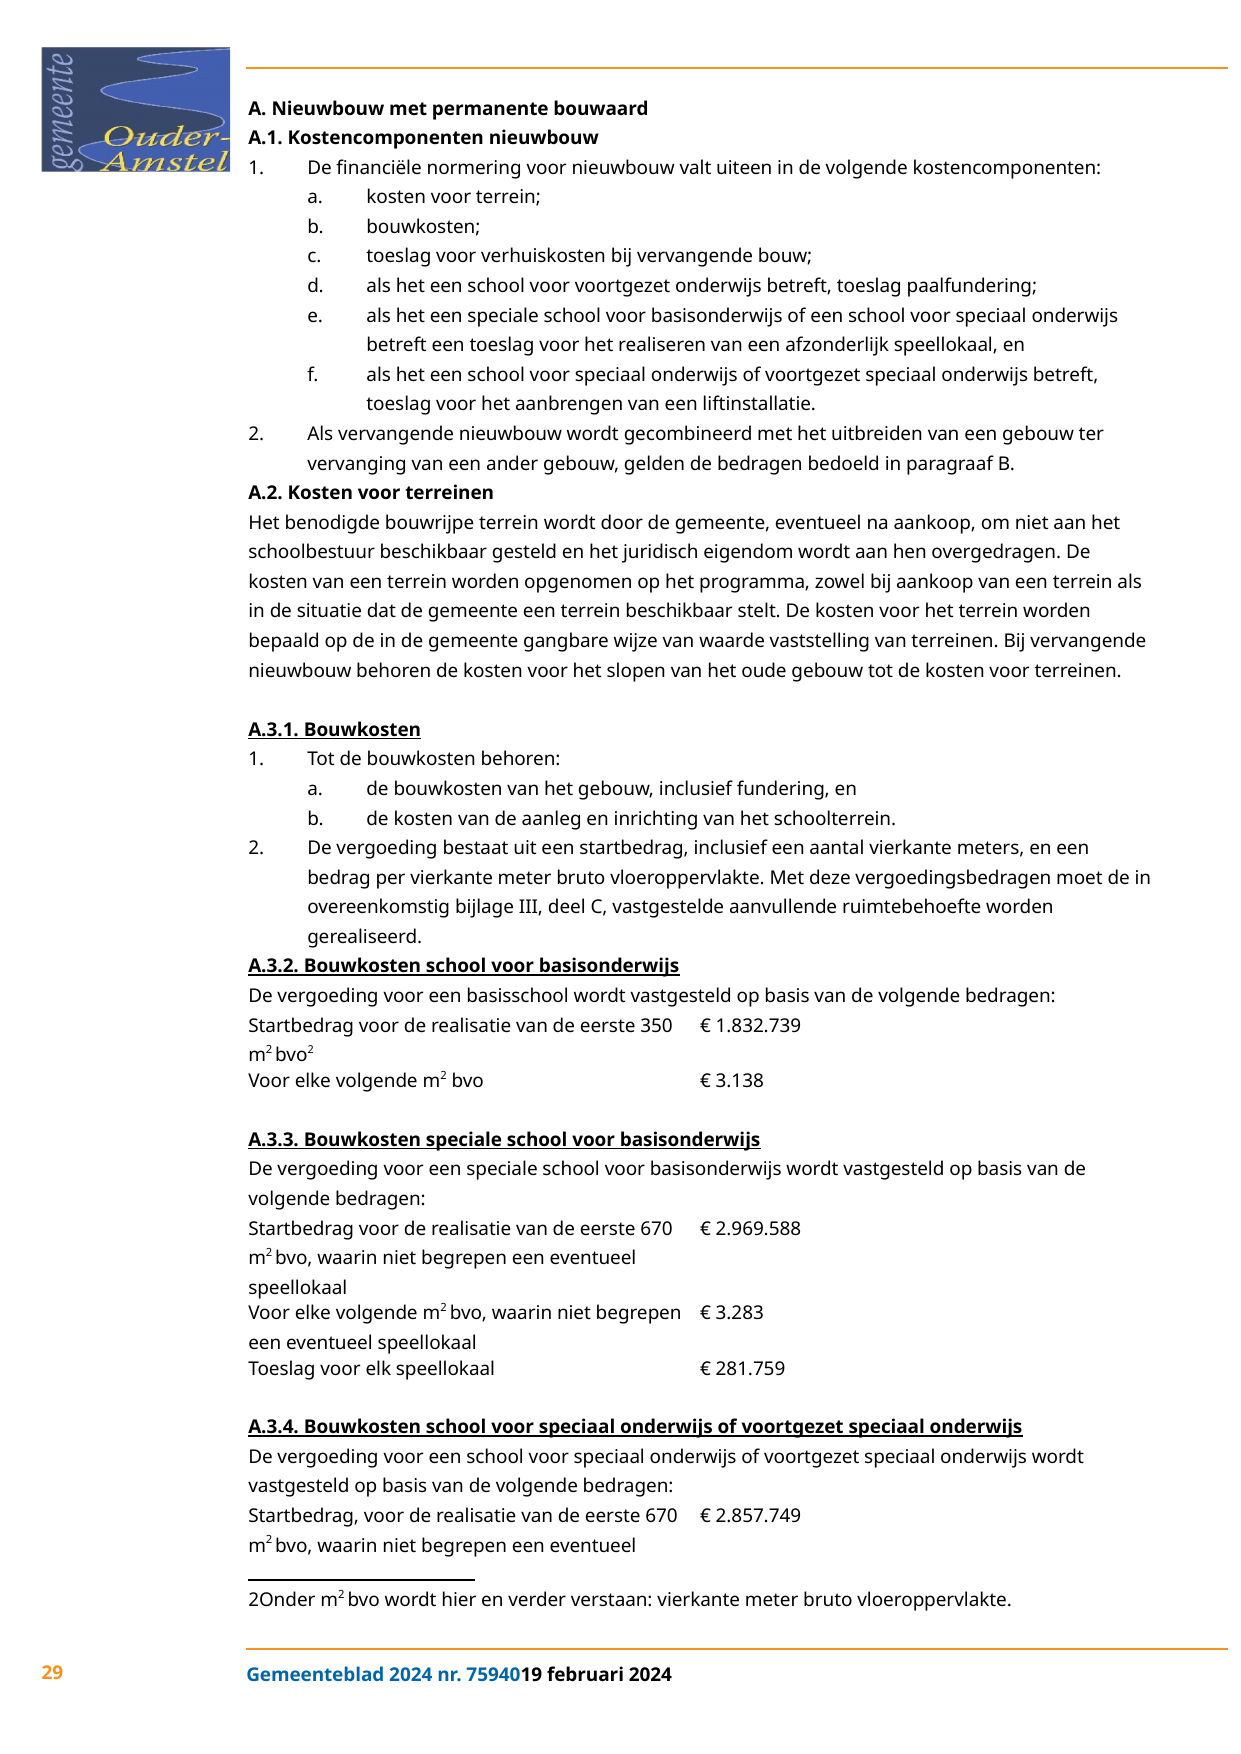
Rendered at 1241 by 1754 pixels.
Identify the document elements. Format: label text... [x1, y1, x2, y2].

list als het een school voor voortgezet onderwijs betreft, toeslag paalfundering; [307, 272, 1152, 298]
list De financiële normering voor nieuwbouw valt uiteen in de volgende kostencomponenten: [248, 154, 1152, 180]
table_header Startbedrag voor de realisatie van de eerste 350 m2 bvo [248, 1012, 700, 1067]
text Het benodigde bouwrijpe terrein wordt door de gemeente, eventueel na aankoop, om niet aan het schoolbestuur beschikbaar gesteld en het juridisch eigendom wordt aan hen overgedragen. De kosten van een terrein worden opgenomen op het programma, zowel bij aankoop van een terrein als in de situatie dat de gemeente een terrein beschikbaar stelt. De kosten voor het terrein worden bepaald op de in de gemeente gangbare wijze van waarde vaststelling van terreinen. Bij vervangende nieuwbouw behoren de kosten voor het slopen van het oude gebouw tot de kosten voor terreinen. [248, 509, 1152, 683]
text A.3.1. Bouwkosten [248, 716, 1152, 742]
table_cell Toeslag voor elk speellokaal [248, 1355, 700, 1381]
list de kosten van de aanleg en inrichting van het schoolterrein. [307, 805, 1152, 831]
list als het een speciale school voor basisonderwijs of een school voor speciaal onderwijs betreft een toeslag voor het realiseren van een afzonderlijk speellokaal, en [307, 302, 1152, 357]
table_cell Voor elke volgende m2 bvo [248, 1067, 700, 1093]
list toeslag voor verhuiskosten bij vervangende bouw; [307, 243, 1152, 268]
table_cell € 3.138 [700, 1067, 1152, 1093]
text A.1. Kostencomponenten nieuwbouw [248, 124, 1152, 150]
text A.3.3. Bouwkosten speciale school voor basisonderwijs [248, 1126, 1152, 1152]
text A. Nieuwbouw met permanente bouwaard [248, 95, 1152, 121]
list bouwkosten; [307, 213, 1152, 239]
text A.3.4. Bouwkosten school voor speciaal onderwijs of voortgezet speciaal onderwijs [248, 1413, 1152, 1439]
list de bouwkosten van het gebouw, inclusief fundering, en [307, 775, 1152, 801]
table_cell Voor elke volgende m2 bvo, waarin niet begrepen een eventueel speellokaal [248, 1300, 700, 1355]
picture [41, 47, 231, 172]
list De vergoeding bestaat uit een startbedrag, inclusief een aantal vierkante meters, en een bedrag per vierkante meter bruto vloeroppervlakte. Met deze vergoedingsbedragen moet de in overeenkomstig bijlage III, deel C, vastgestelde aanvullende ruimtebehoefte worden gerealiseerd. [248, 834, 1152, 949]
list Tot de bouwkosten behoren: [248, 746, 1152, 771]
table_header Startbedrag voor de realisatie van de eerste 670 m2 bvo, waarin niet begrepen een eventueel speellokaal [248, 1215, 700, 1299]
text De vergoeding voor een school voor speciaal onderwijs of voortgezet speciaal onderwijs wordt vastgesteld op basis van de volgende bedragen: [248, 1443, 1152, 1498]
text A.3.2. Bouwkosten school voor basisonderwijs [248, 953, 1152, 978]
text De vergoeding voor een basisschool wordt vastgesteld op basis van de volgende bedragen: [248, 982, 1152, 1008]
text A.2. Kosten voor terreinen [248, 479, 1152, 505]
list Als vervangende nieuwbouw wordt gecombineerd met het uitbreiden van een gebouw ter vervanging van een ander gebouw, gelden de bedragen bedoeld in paragraaf B. [248, 420, 1152, 476]
table_cell € 281.759 [700, 1355, 1152, 1381]
list als het een school voor speciaal onderwijs of voortgezet speciaal onderwijs betreft, toeslag voor het aanbrengen van een liftinstallatie. [307, 361, 1152, 416]
table_header € 2.857.749 [700, 1502, 1152, 1558]
table_cell € 3.283 [700, 1300, 1152, 1355]
text De vergoeding voor een speciale school voor basisonderwijs wordt vastgesteld op basis van de volgende bedragen: [248, 1155, 1152, 1211]
table_header Startbedrag, voor de realisatie van de eerste 670 m2 bvo, waarin niet begrepen een eventueel [248, 1502, 700, 1558]
table_header € 2.969.588 [700, 1215, 1152, 1299]
table_header € 1.832.739 [700, 1012, 1152, 1067]
list kosten voor terrein; [307, 183, 1152, 209]
